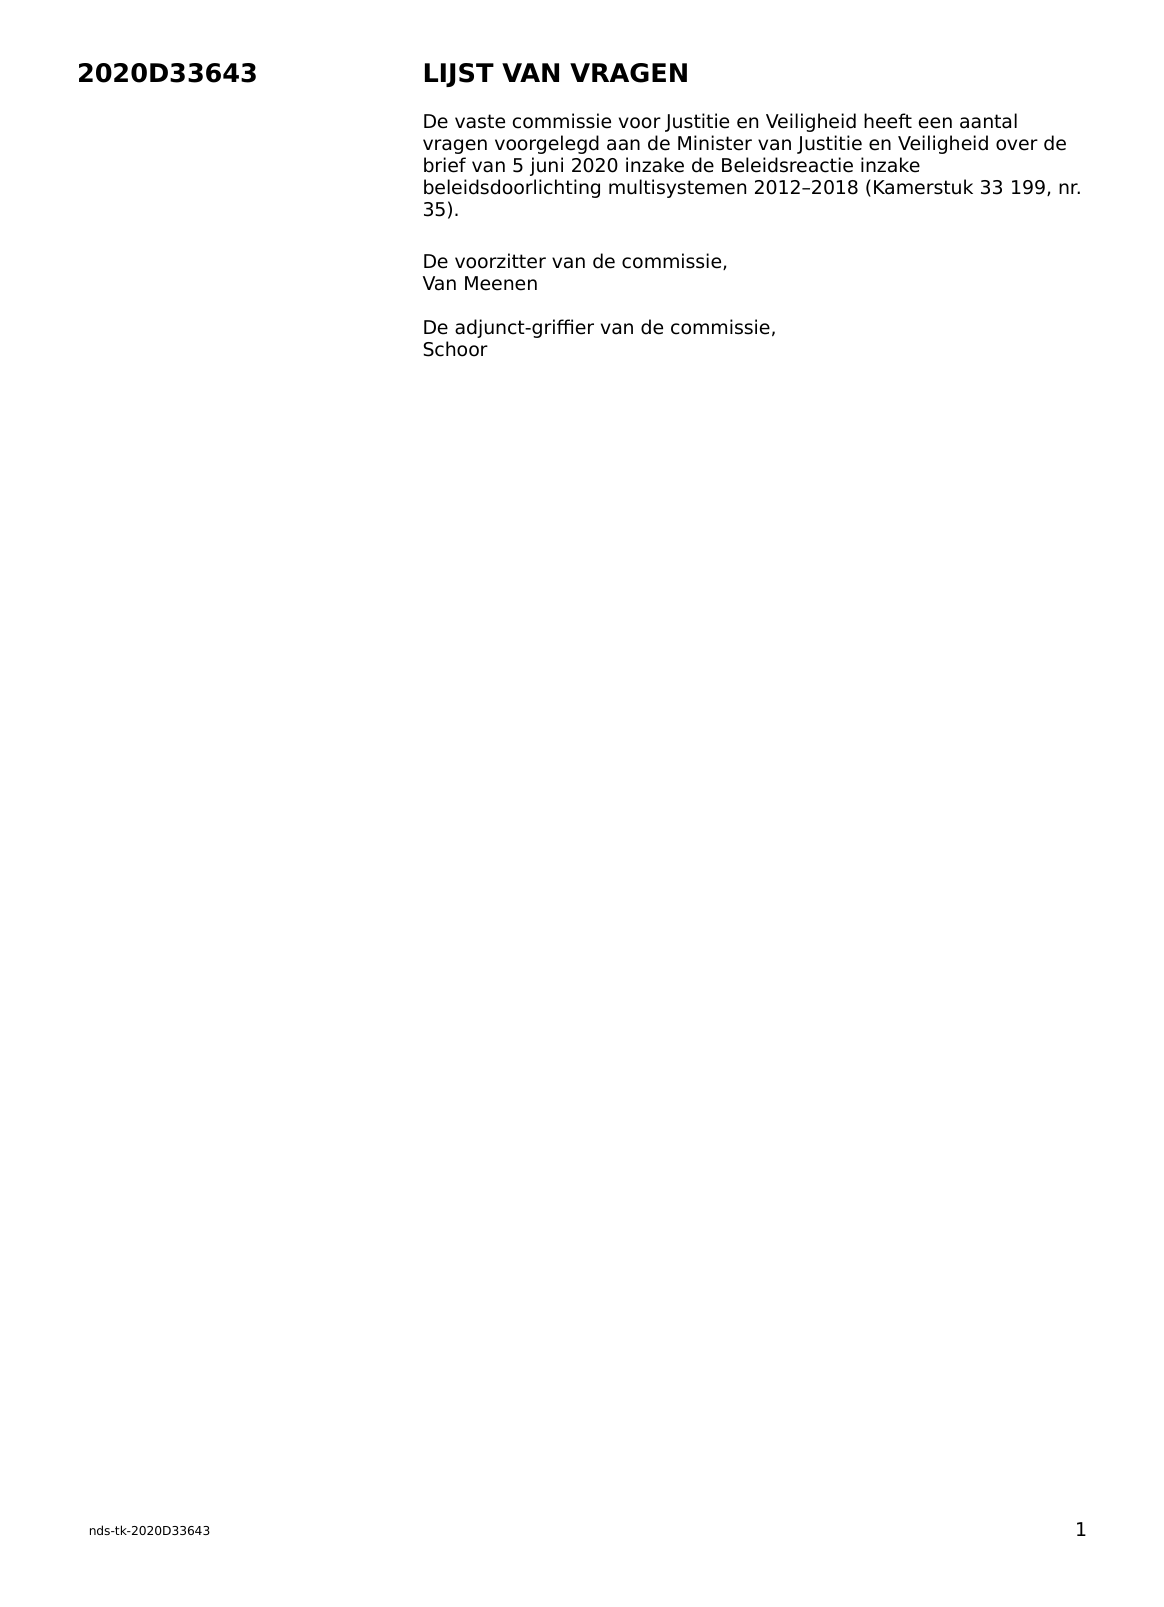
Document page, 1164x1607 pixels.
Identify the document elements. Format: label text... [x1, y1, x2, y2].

text nds-tk-2020D33643 [88, 1524, 323, 1538]
text De voorzitter van de commissie, Van Meenen [422, 251, 1087, 295]
text De vaste commissie voor Justitie en Veiligheid heeft een aantal vragen voorgelegd aan de Minister van Justitie en Veiligheid over de brief van 5 juni 2020 inzake de Beleidsreactie inzake beleidsdoorlichting multisystemen 2012–2018 (Kamerstuk 33 199, nr. 35). [422, 111, 1087, 221]
text De adjunct-griffier van de commissie, Schoor [422, 317, 1087, 361]
text 2020D33643 LIJST VAN VRAGEN [77, 59, 1087, 89]
